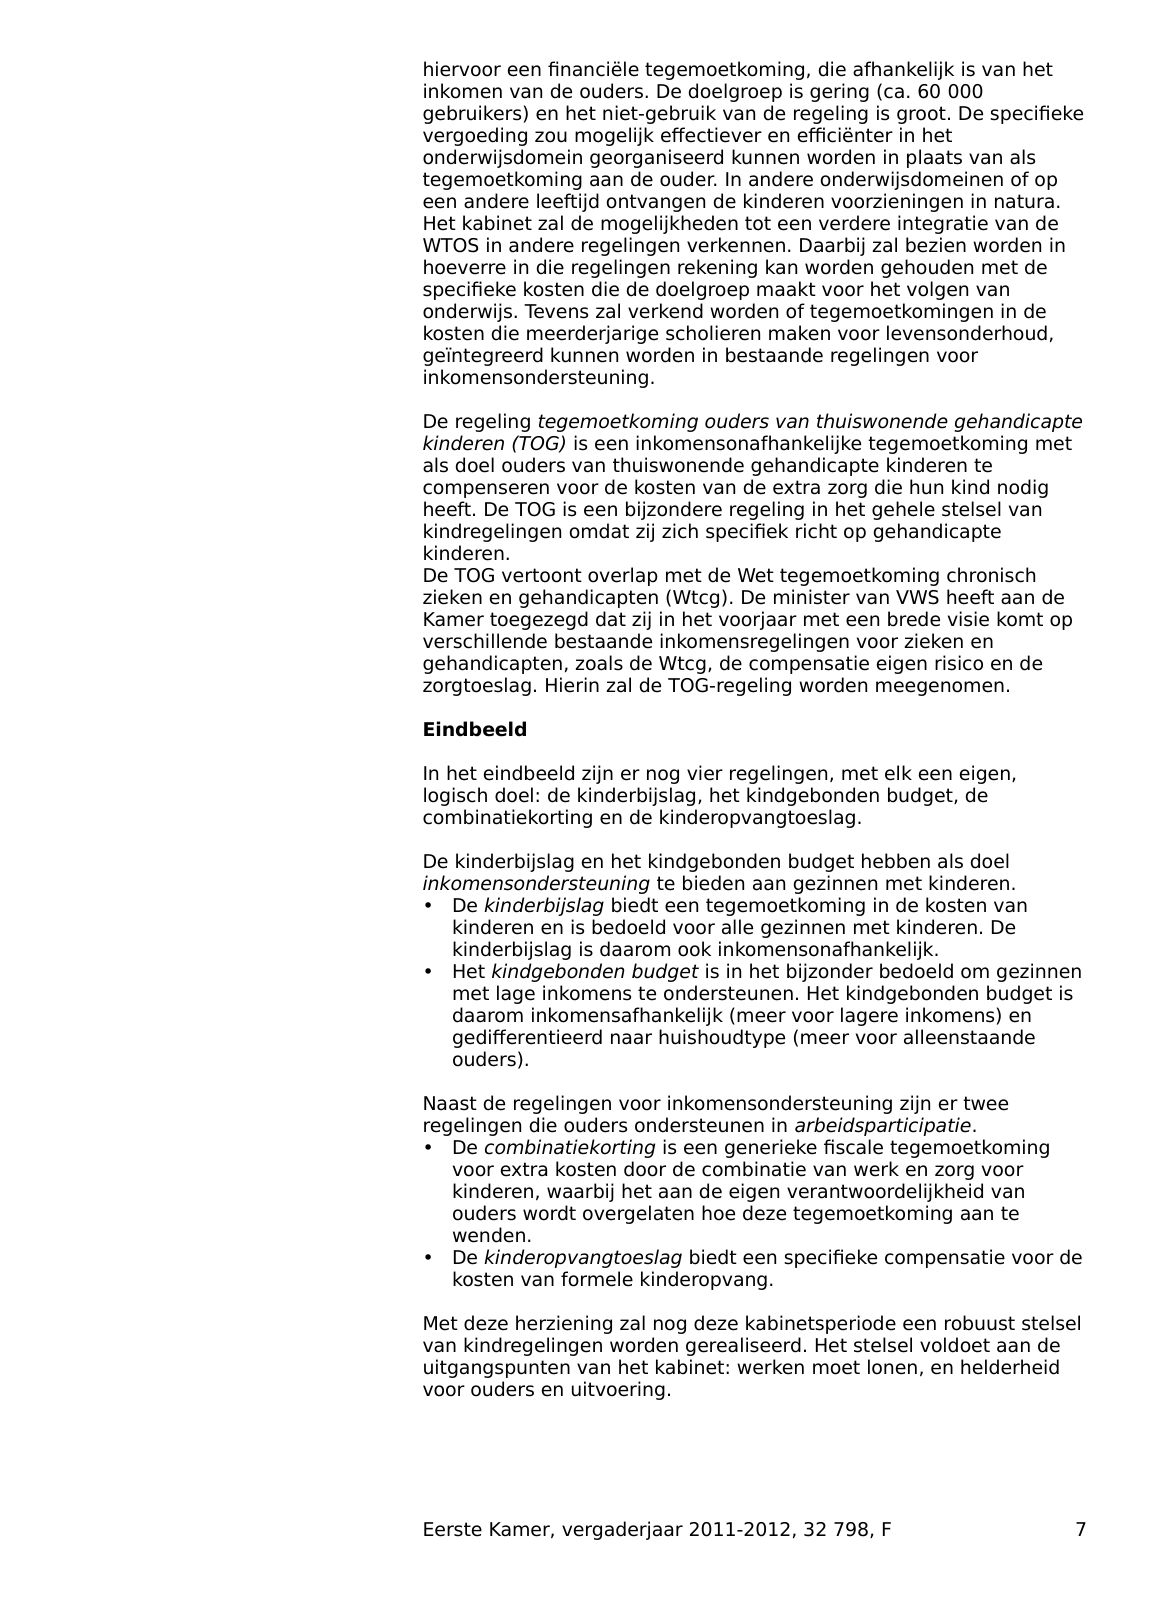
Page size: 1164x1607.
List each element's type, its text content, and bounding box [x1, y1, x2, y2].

text De kinderbijslag en het kindgebonden budget hebben als doel inkomensondersteuning te bieden aan gezinnen met kinderen. [422, 851, 1087, 895]
text • De combinatiekorting is een generieke fiscale tegemoetkoming voor extra kosten door de combinatie van werk en zorg voor kinderen, waarbij het aan de eigen verantwoordelijkheid van ouders wordt overgelaten hoe deze tegemoetkoming aan te wenden. [422, 1137, 1087, 1247]
text Naast de regelingen voor inkomensondersteuning zijn er twee regelingen die ouders ondersteunen in arbeidsparticipatie. [422, 1093, 1087, 1137]
text De regeling tegemoetkoming ouders van thuiswonende gehandicapte kinderen (TOG) is een inkomensonafhankelijke tegemoetkoming met als doel ouders van thuiswonende gehandicapte kinderen te compenseren voor de kosten van de extra zorg die hun kind nodig heeft. De TOG is een bijzondere regeling in het gehele stelsel van kindregelingen omdat zij zich specifiek richt op gehandicapte kinderen. [422, 411, 1087, 565]
text • Het kindgebonden budget is in het bijzonder bedoeld om gezinnen met lage inkomens te ondersteunen. Het kindgebonden budget is daarom inkomensafhankelijk (meer voor lagere inkomens) en gedifferentieerd naar huishoudtype (meer voor alleenstaande ouders). [422, 961, 1087, 1071]
text • De kinderbijslag biedt een tegemoetkoming in de kosten van kinderen en is bedoeld voor alle gezinnen met kinderen. De kinderbijslag is daarom ook inkomensonafhankelijk. [422, 895, 1087, 961]
text De TOG vertoont overlap met de Wet tegemoetkoming chronisch zieken en gehandicapten (Wtcg). De minister van VWS heeft aan de Kamer toegezegd dat zij in het voorjaar met een brede visie komt op verschillende bestaande inkomensregelingen voor zieken en gehandicapten, zoals de Wtcg, de compensatie eigen risico en de zorgtoeslag. Hierin zal de TOG-regeling worden meegenomen. [422, 565, 1087, 697]
text In het eindbeeld zijn er nog vier regelingen, met elk een eigen, logisch doel: de kinderbijslag, het kindgebonden budget, de combinatiekorting en de kinderopvangtoeslag. [422, 763, 1087, 829]
subtitle Eindbeeld [422, 719, 1087, 741]
text Met deze herziening zal nog deze kabinetsperiode een robuust stelsel van kindregelingen worden gerealiseerd. Het stelsel voldoet aan de uitgangspunten van het kabinet: werken moet lonen, en helderheid voor ouders en uitvoering. [422, 1313, 1087, 1401]
text hiervoor een financiële tegemoetkoming, die afhankelijk is van het inkomen van de ouders. De doelgroep is gering (ca. 60 000 gebruikers) en het niet-gebruik van de regeling is groot. De specifieke vergoeding zou mogelijk effectiever en efficiënter in het onderwijsdomein georganiseerd kunnen worden in plaats van als tegemoetkoming aan de ouder. In andere onderwijsdomeinen of op een andere leeftijd ontvangen de kinderen voorzieningen in natura. Het kabinet zal de mogelijkheden tot een verdere integratie van de WTOS in andere regelingen verkennen. Daarbij zal bezien worden in hoeverre in die regelingen rekening kan worden gehouden met de specifieke kosten die de doelgroep maakt voor het volgen van onderwijs. Tevens zal verkend worden of tegemoetkomingen in de kosten die meerderjarige scholieren maken voor levensonderhoud, geïntegreerd kunnen worden in bestaande regelingen voor inkomensondersteuning. [422, 59, 1087, 389]
text • De kinderopvangtoeslag biedt een specifieke compensatie voor de kosten van formele kinderopvang. [422, 1247, 1087, 1291]
